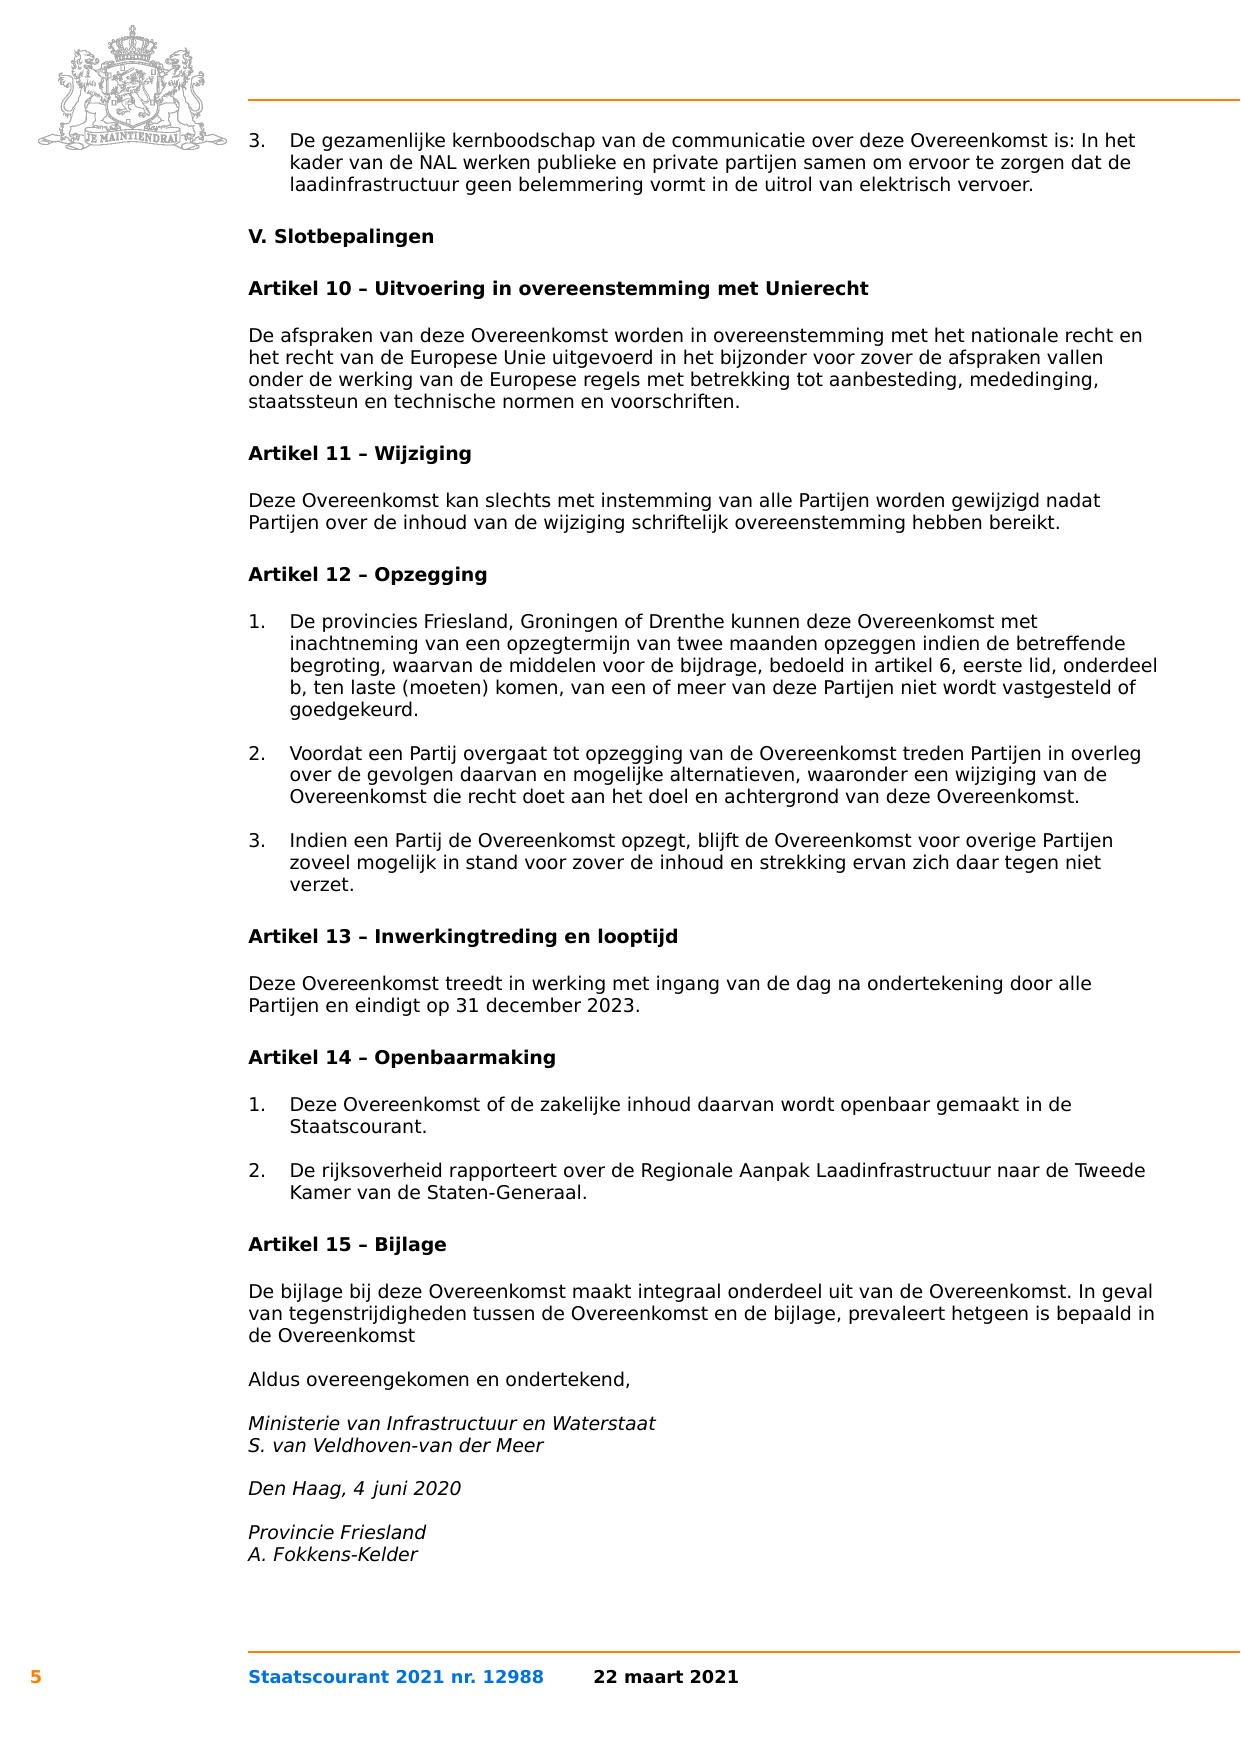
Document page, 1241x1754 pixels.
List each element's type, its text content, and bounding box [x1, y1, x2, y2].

text De afspraken van deze Overeenkomst worden in overeenstemming met het nationale recht en het recht van de Europese Unie uitgevoerd in het bijzonder voor zover de afspraken vallen onder de werking van de Europese regels met betrekking tot aanbesteding, mededinging, staatssteun en technische normen en voorschriften. [248, 325, 1163, 413]
subtitle Artikel 12 – Opzegging [248, 564, 1163, 586]
text Provincie Friesland A. Fokkens-Kelder [248, 1522, 1163, 1566]
text De bijlage bij deze Overeenkomst maakt integraal onderdeel uit van de Overeenkomst. In geval van tegenstrijdigheden tussen de Overeenkomst en de bijlage, prevaleert hetgeen is bepaald in de Overeenkomst [248, 1281, 1163, 1347]
text 3. Indien een Partij de Overeenkomst opzegt, blijft de Overeenkomst voor overige Partijen zoveel mogelijk in stand voor zover de inhoud en strekking ervan zich daar tegen niet verzet. [248, 830, 1163, 896]
text Den Haag, 4 juni 2020 [248, 1478, 1163, 1500]
text 1. De provincies Friesland, Groningen of Drenthe kunnen deze Overeenkomst met inachtneming van een opzegtermijn van twee maanden opzeggen indien de betreffende begroting, waarvan de middelen voor de bijdrage, bedoeld in artikel 6, eerste lid, onderdeel b, ten laste (moeten) komen, van een of meer van deze Partijen niet wordt vastgesteld of goedgekeurd. [248, 611, 1163, 721]
text Deze Overeenkomst kan slechts met instemming van alle Partijen worden gewijzigd nadat Partijen over de inhoud van de wijziging schriftelijk overeenstemming hebben bereikt. [248, 490, 1163, 534]
text Ministerie van Infrastructuur en Waterstaat S. van Veldhoven-van der Meer [248, 1412, 1163, 1456]
subtitle Artikel 15 – Bijlage [248, 1234, 1163, 1256]
subtitle Artikel 11 – Wijziging [248, 443, 1163, 465]
subtitle Artikel 14 – Openbaarmaking [248, 1047, 1163, 1069]
subtitle Artikel 10 – Uitvoering in overeenstemming met Unierecht [248, 278, 1163, 300]
subtitle Artikel 13 – Inwerkingtreding en looptijd [248, 926, 1163, 948]
picture [38, 25, 227, 150]
text 2. De rijksoverheid rapporteert over de Regionale Aanpak Laadinfrastructuur naar de Tweede Kamer van de Staten-Generaal. [248, 1160, 1163, 1204]
text 1. Deze Overeenkomst of de zakelijke inhoud daarvan wordt openbaar gemaakt in de Staatscourant. [248, 1094, 1163, 1138]
subtitle V. Slotbepalingen [248, 226, 1163, 248]
text 2. Voordat een Partij overgaat tot opzegging van de Overeenkomst treden Partijen in overleg over de gevolgen daarvan en mogelijke alternatieven, waaronder een wijziging van de Overeenkomst die recht doet aan het doel en achtergrond van deze Overeenkomst. [248, 742, 1163, 808]
text Deze Overeenkomst treedt in werking met ingang van de dag na ondertekening door alle Partijen en eindigt op 31 december 2023. [248, 973, 1163, 1017]
text Aldus overeengekomen en ondertekend, [248, 1369, 1163, 1391]
text 3. De gezamenlijke kernboodschap van de communicatie over deze Overeenkomst is: In het kader van de NAL werken publieke en private partijen samen om ervoor te zorgen dat de laadinfrastructuur geen belemmering vormt in de uitrol van elektrisch vervoer. [248, 130, 1163, 196]
